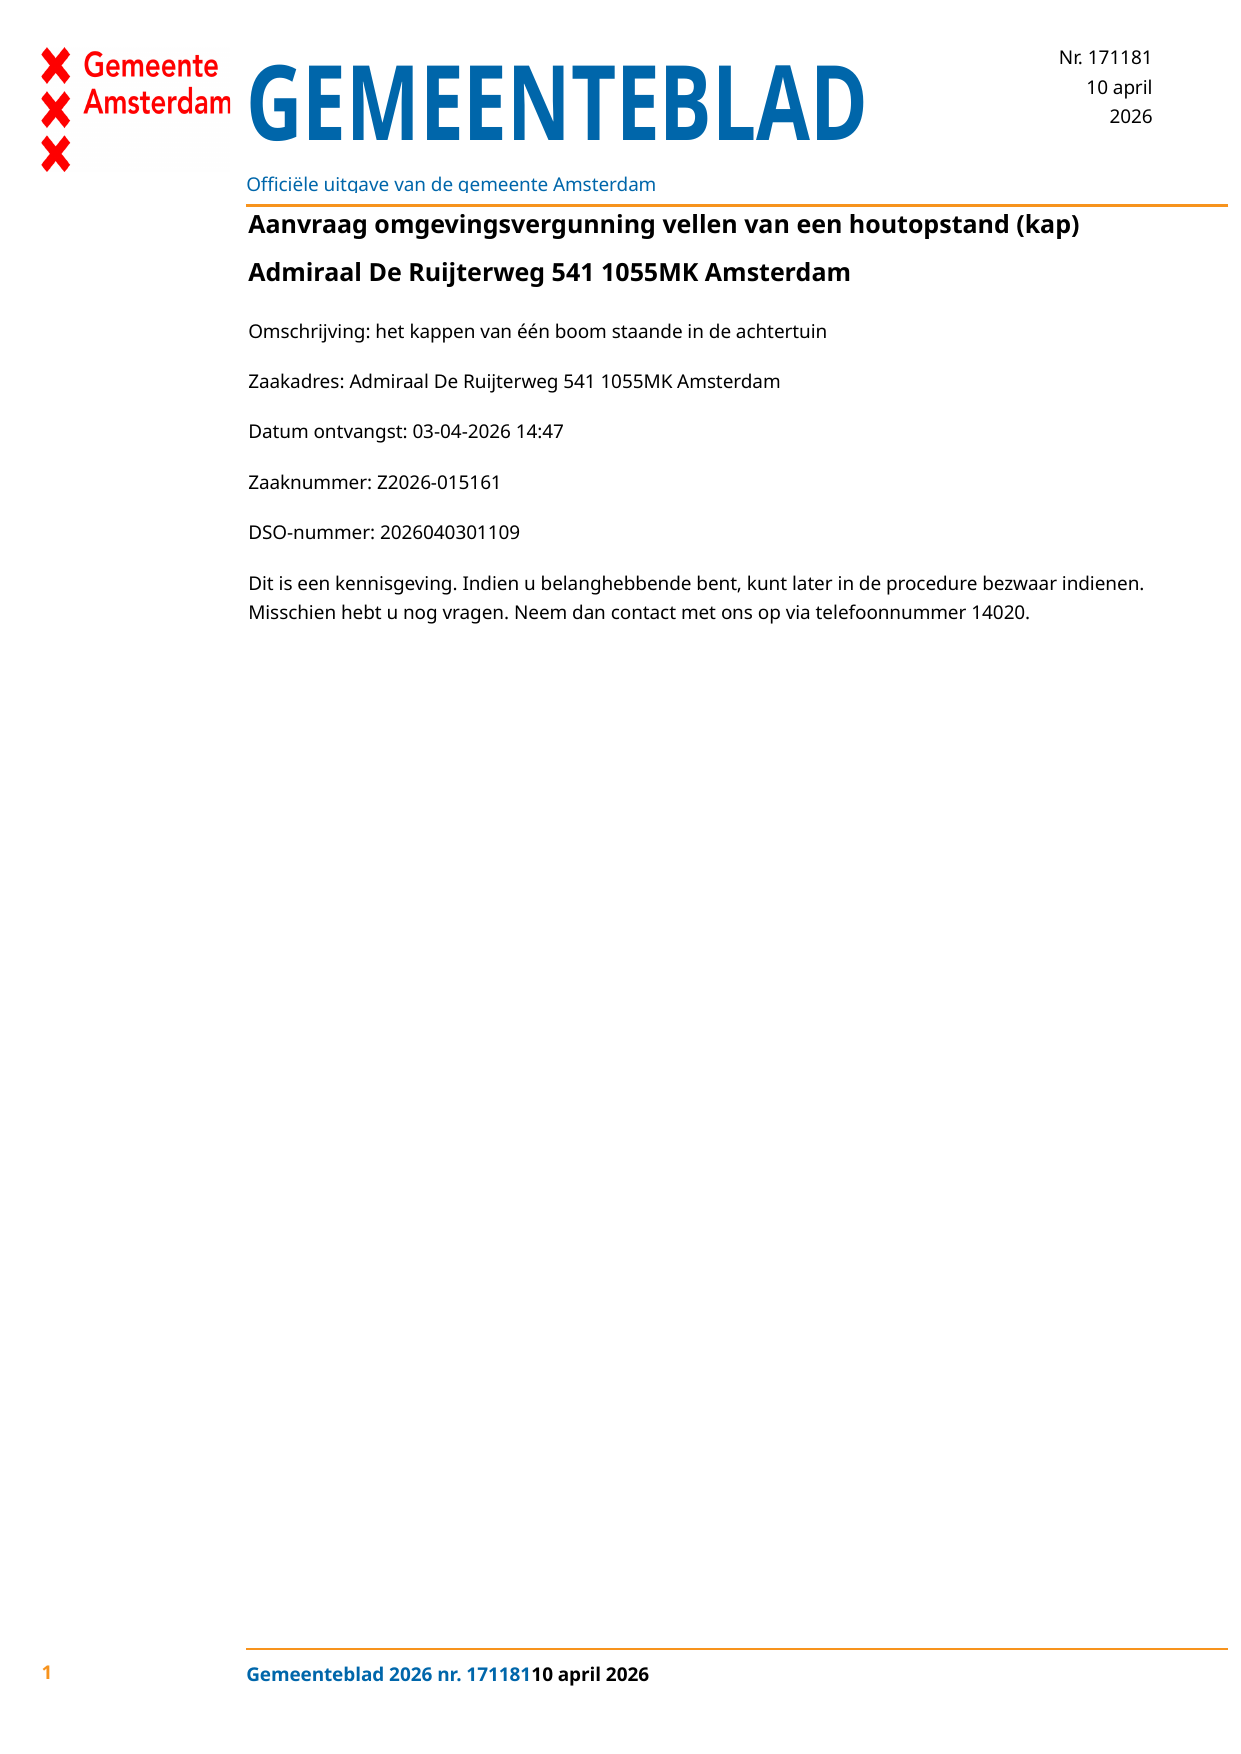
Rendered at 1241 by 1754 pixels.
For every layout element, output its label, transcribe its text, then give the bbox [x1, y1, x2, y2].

text Datum ontvangst: 03-04-2026 14:47 [248, 419, 1152, 444]
text Zaakadres: Admiraal De Ruijterweg 541 1055MK Amsterdam [248, 368, 1152, 394]
picture [41, 47, 231, 172]
text Omschrijving: het kappen van één boom staande in de achtertuin [248, 318, 1152, 344]
text Dit is een kennisgeving. Indien u belanghebbende bent, kunt later in de procedure bezwaar indienen. Misschien hebt u nog vragen. Neem dan contact met ons op via telefoonnummer 14020. [248, 570, 1152, 625]
text Zaaknummer: Z2026-015161 [248, 469, 1152, 495]
text DSO-nummer: 2026040301109 [248, 519, 1152, 545]
text Aanvraag omgevingsvergunning vellen van een houtopstand (kap) Admiraal De Ruijterweg 541 1055MK Amsterdam [248, 207, 1152, 288]
